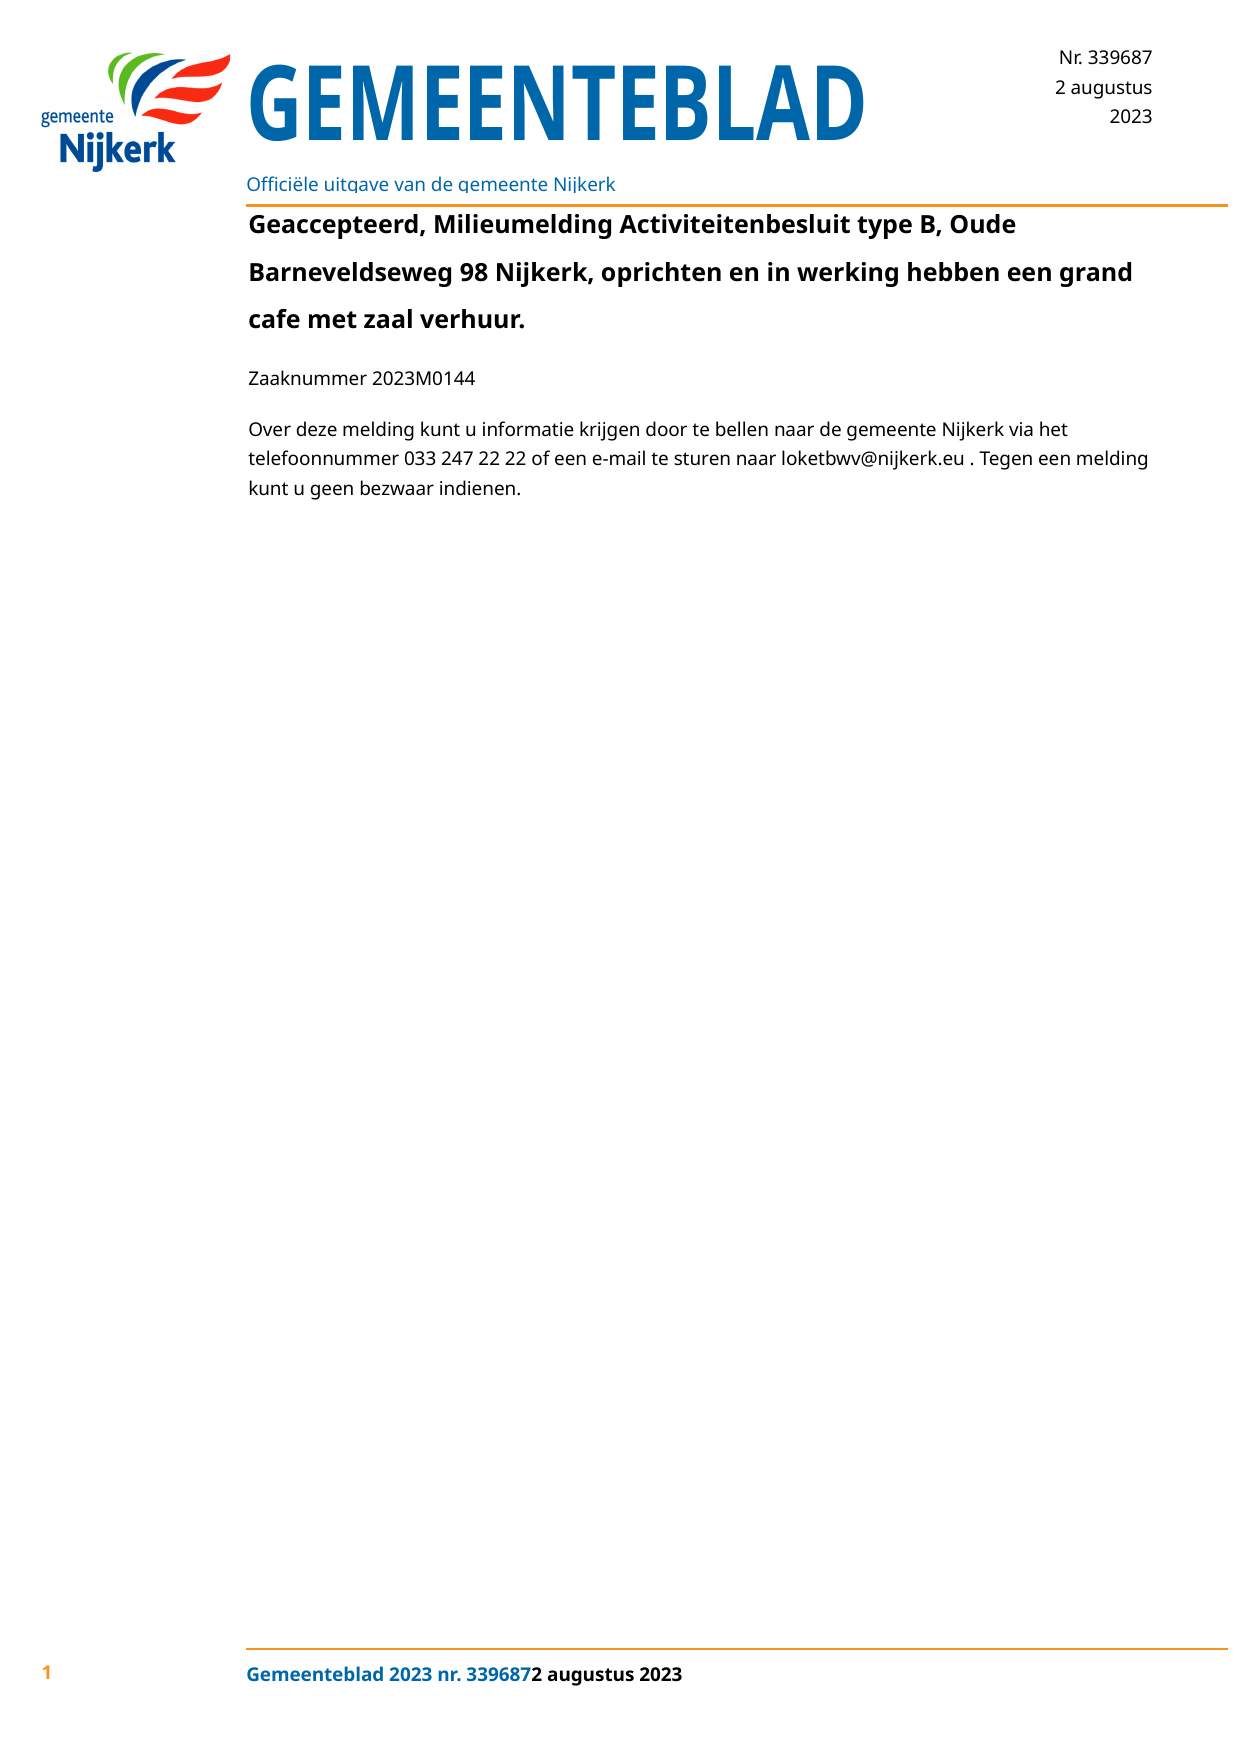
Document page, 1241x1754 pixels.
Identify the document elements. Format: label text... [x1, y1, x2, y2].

text Over deze melding kunt u informatie krijgen door te bellen naar de gemeente Nijkerk via het telefoonnummer 033 247 22 22 of een e-mail te sturen naar loketbwv@nijkerk.eu . Tegen een melding kunt u geen bezwaar indienen. [248, 416, 1152, 501]
text Zaaknummer 2023M0144 [248, 366, 1152, 391]
picture [41, 47, 231, 172]
text Geaccepteerd, Milieumelding Activiteitenbesluit type B, Oude Barneveldseweg 98 Nijkerk, oprichten en in werking hebben een grand cafe met zaal verhuur. [248, 207, 1152, 336]
